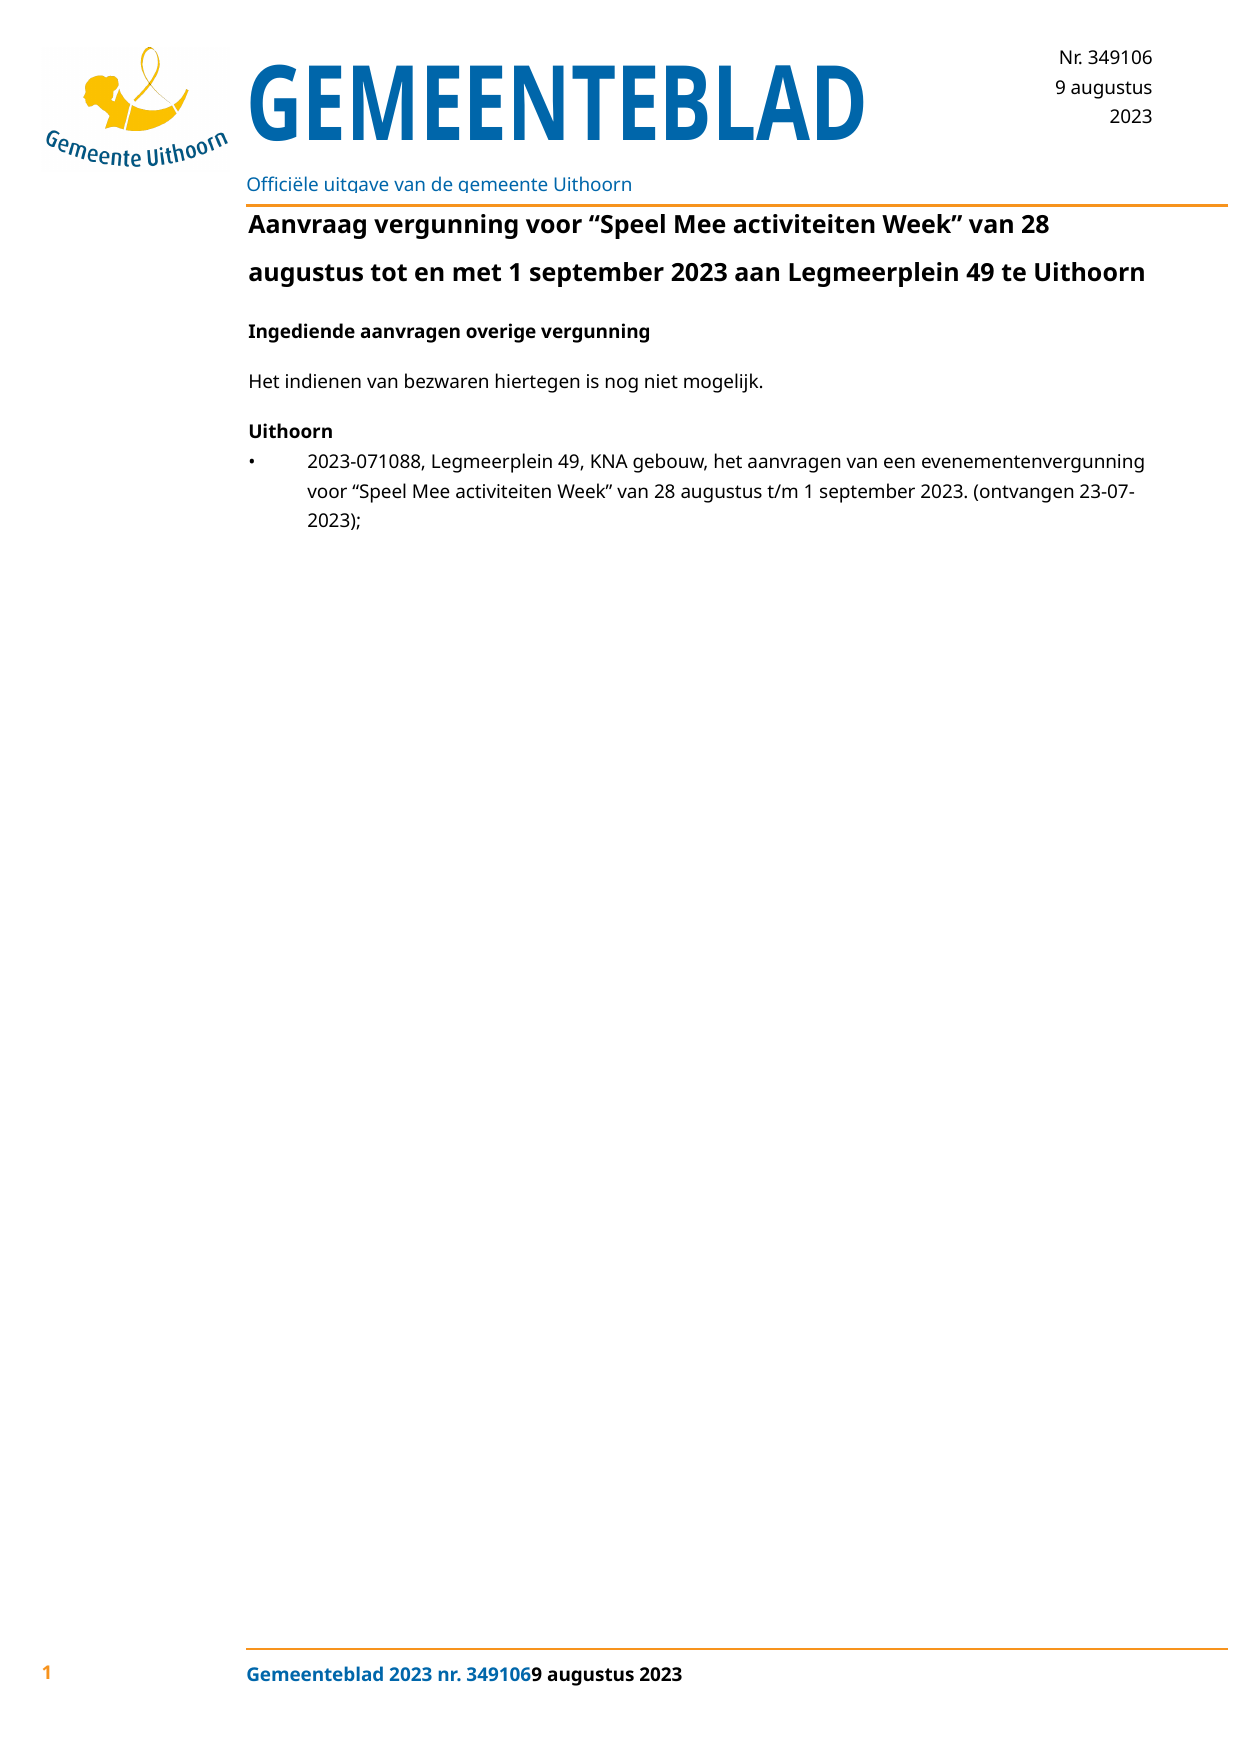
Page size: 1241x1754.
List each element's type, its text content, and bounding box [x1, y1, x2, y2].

text Het indienen van bezwaren hiertegen is nog niet mogelijk. [248, 368, 1152, 394]
text Ingediende aanvragen overige vergunning [248, 318, 1152, 344]
text Aanvraag vergunning voor “Speel Mee activiteiten Week” van 28 augustus tot en met 1 september 2023 aan Legmeerplein 49 te Uithoorn [248, 207, 1152, 288]
list 2023-071088, Legmeerplein 49, KNA gebouw, het aanvragen van een evenementenvergunning voor “Speel Mee activiteiten Week” van 28 augustus t/m 1 september 2023. (ontvangen 23-07-2023); [248, 448, 1152, 533]
picture [41, 47, 231, 172]
text Uithoorn [248, 419, 1152, 444]
